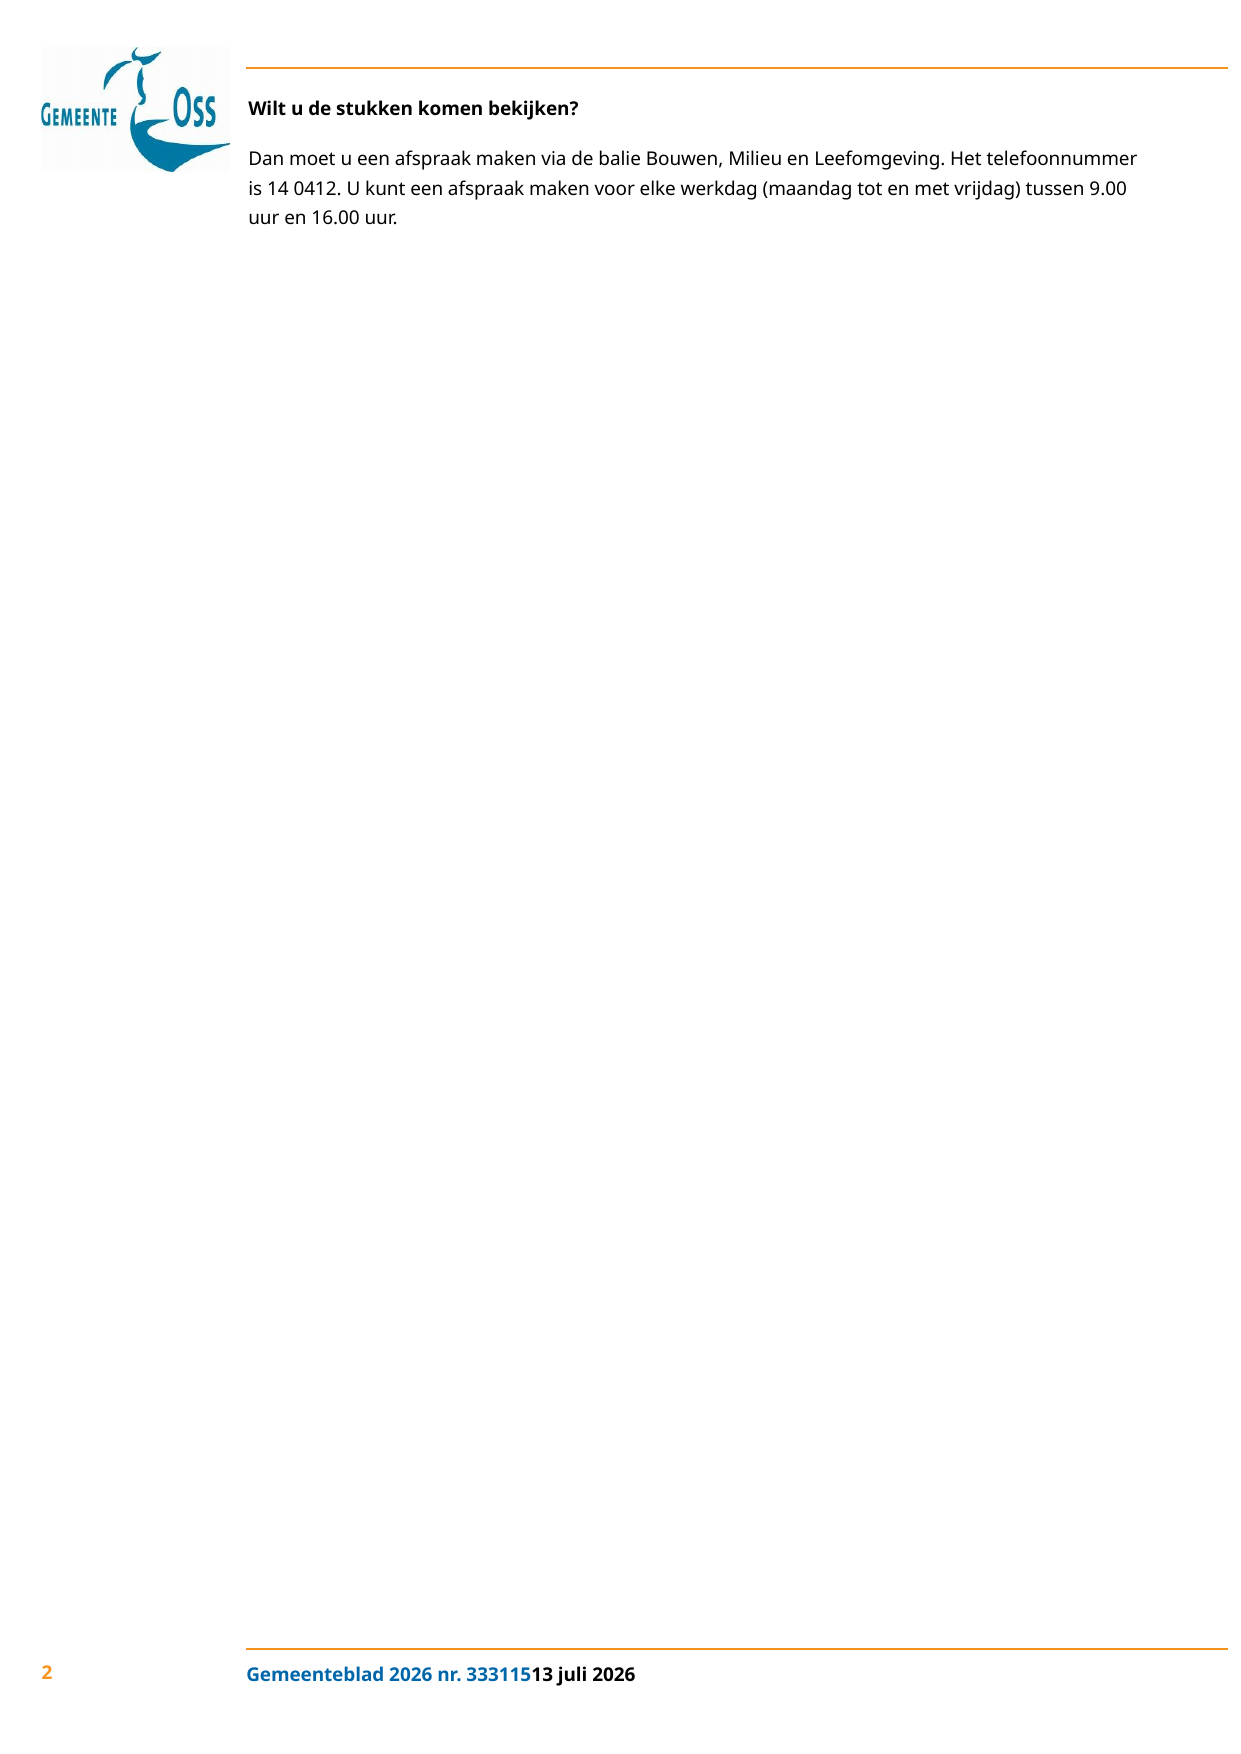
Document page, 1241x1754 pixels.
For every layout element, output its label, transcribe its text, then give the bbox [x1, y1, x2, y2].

picture [41, 47, 231, 172]
text Wilt u de stukken komen bekijken? [248, 95, 1152, 121]
text Dan moet u een afspraak maken via de balie Bouwen, Milieu en Leefomgeving. Het telefoonnummer is 14 0412. U kunt een afspraak maken voor elke werkdag (maandag tot en met vrijdag) tussen 9.00 uur en 16.00 uur. [248, 145, 1152, 230]
